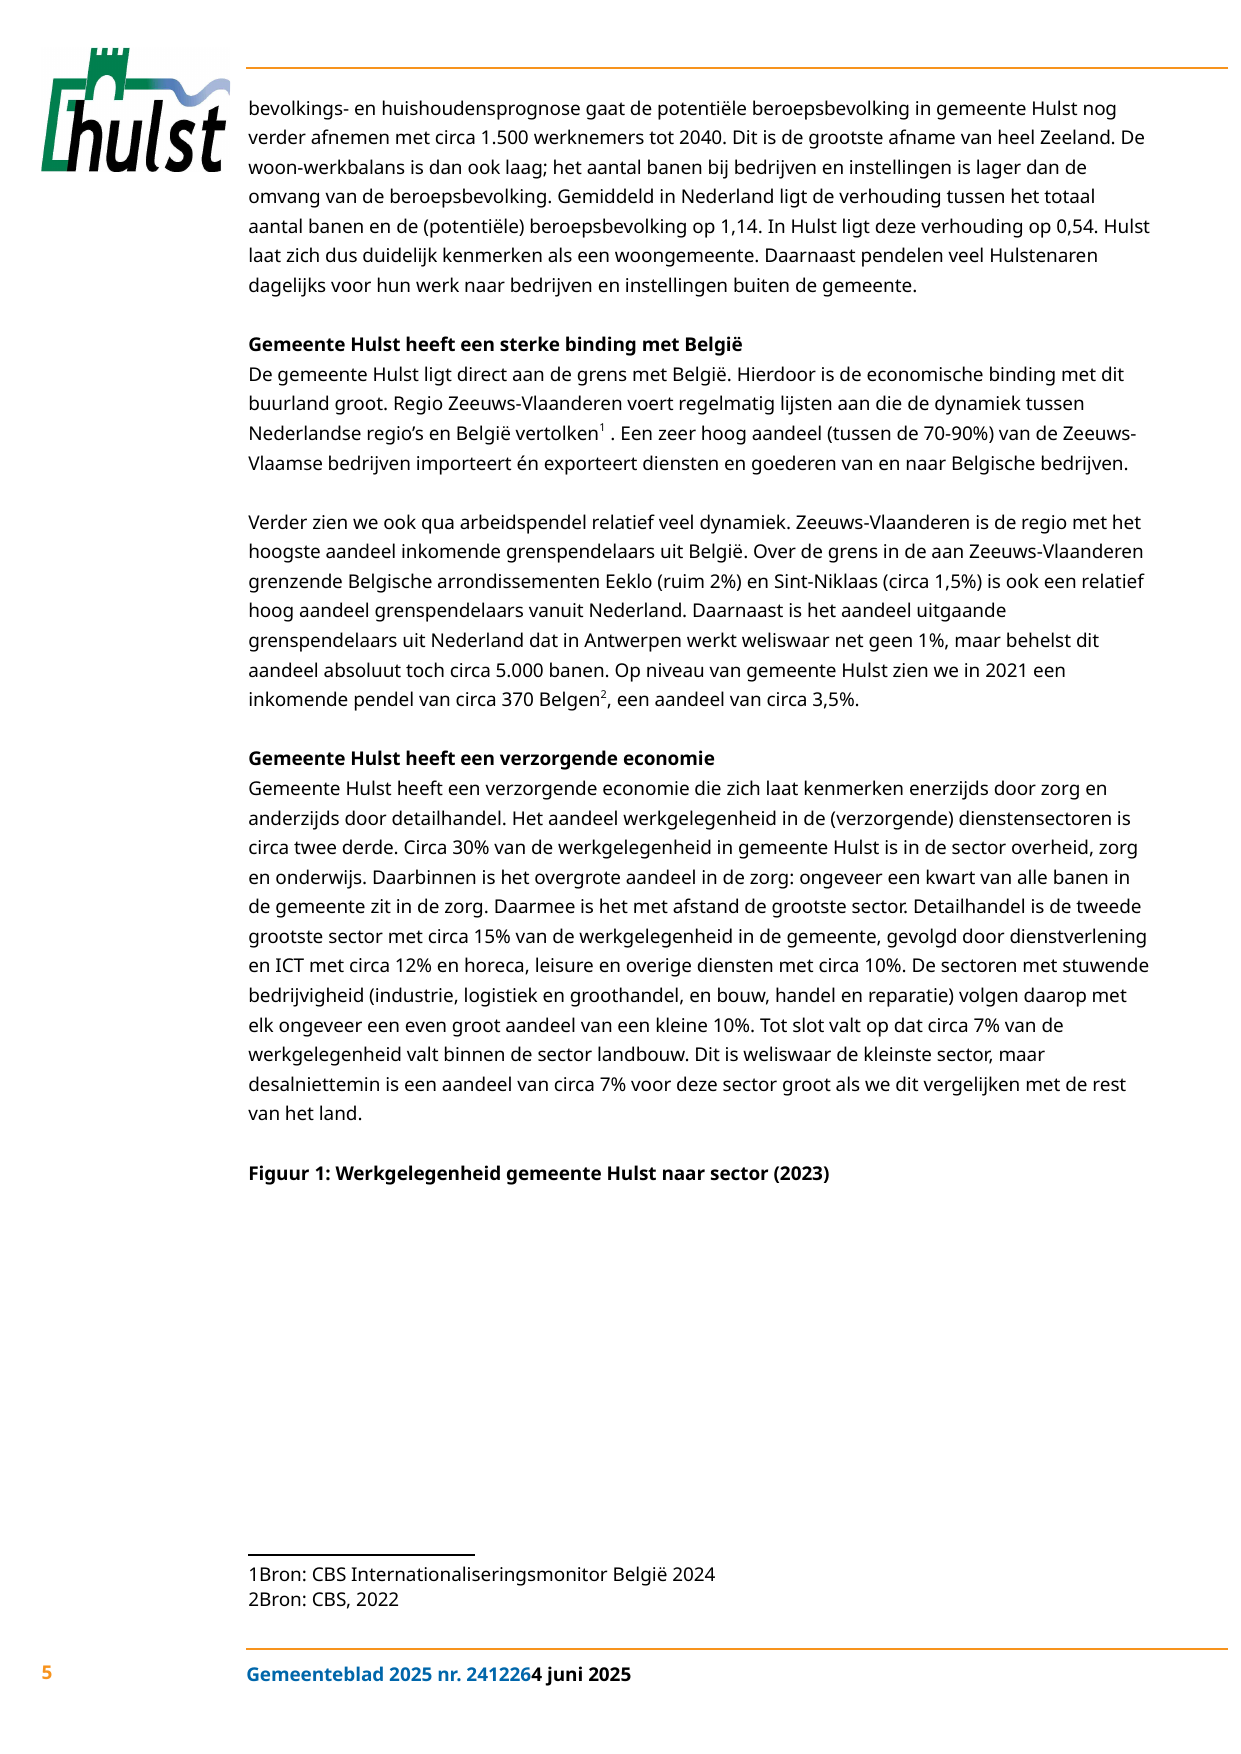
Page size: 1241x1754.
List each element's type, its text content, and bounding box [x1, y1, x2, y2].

text De gemeente Hulst ligt direct aan de grens met België. Hierdoor is de economische binding met dit buurland groot. Regio Zeeuws-Vlaanderen voert regelmatig lijsten aan die de dynamiek tussen Nederlandse regio’s en België vertolken . Een zeer hoog aandeel (tussen de 70-90%) van de Zeeuws-Vlaamse bedrijven importeert én exporteert diensten en goederen van en naar Belgische bedrijven. [248, 361, 1152, 476]
text Gemeente Hulst heeft een verzorgende economie die zich laat kenmerken enerzijds door zorg en anderzijds door detailhandel. Het aandeel werkgelegenheid in de (verzorgende) dienstensectoren is circa twee derde. Circa 30% van de werkgelegenheid in gemeente Hulst is in de sector overheid, zorg en onderwijs. Daarbinnen is het overgrote aandeel in de zorg: ongeveer een kwart van alle banen in de gemeente zit in de zorg. Daarmee is het met afstand de grootste sector. Detailhandel is de tweede grootste sector met circa 15% van de werkgelegenheid in de gemeente, gevolgd door dienstverlening en ICT met circa 12% en horeca, leisure en overige diensten met circa 10%. De sectoren met stuwende bedrijvigheid (industrie, logistiek en groothandel, en bouw, handel en reparatie) volgen daarop met elk ongeveer een even groot aandeel van een kleine 10%. Tot slot valt op dat circa 7% van de werkgelegenheid valt binnen de sector landbouw. Dit is weliswaar de kleinste sector, maar desalniettemin is een aandeel van circa 7% voor deze sector groot als we dit vergelijken met de rest van het land. [248, 775, 1152, 1126]
text Bron: CBS Internationaliseringsmonitor België 2024 [248, 1561, 1152, 1586]
text Bron: CBS, 2022 [248, 1586, 1152, 1612]
text bevolkings- en huishoudensprognose gaat de potentiële beroepsbevolking in gemeente Hulst nog verder afnemen met circa 1.500 werknemers tot 2040. Dit is de grootste afname van heel Zeeland. De woon-werkbalans is dan ook laag; het aantal banen bij bedrijven en instellingen is lager dan de omvang van de beroepsbevolking. Gemiddeld in Nederland ligt de verhouding tussen het totaal aantal banen en de (potentiële) beroepsbevolking op 1,14. In Hulst ligt deze verhouding op 0,54. Hulst laat zich dus duidelijk kenmerken als een woongemeente. Daarnaast pendelen veel Hulstenaren dagelijks voor hun werk naar bedrijven en instellingen buiten de gemeente. [248, 95, 1152, 298]
picture [41, 47, 231, 172]
text Verder zien we ook qua arbeidspendel relatief veel dynamiek. Zeeuws-Vlaanderen is de regio met het hoogste aandeel inkomende grenspendelaars uit België. Over de grens in de aan Zeeuws-Vlaanderen grenzende Belgische arrondissementen Eeklo (ruim 2%) en Sint-Niklaas (circa 1,5%) is ook een relatief hoog aandeel grenspendelaars vanuit Nederland. Daarnaast is het aandeel uitgaande grenspendelaars uit Nederland dat in Antwerpen werkt weliswaar net geen 1%, maar behelst dit aandeel absoluut toch circa 5.000 banen. Op niveau van gemeente Hulst zien we in 2021 een inkomende pendel van circa 370 Belgen, een aandeel van circa 3,5%. [248, 509, 1152, 712]
text Gemeente Hulst heeft een sterke binding met België [248, 331, 1152, 357]
text Figuur 1: Werkgelegenheid gemeente Hulst naar sector (2023) [248, 1160, 1152, 1186]
text Gemeente Hulst heeft een verzorgende economie [248, 746, 1152, 771]
